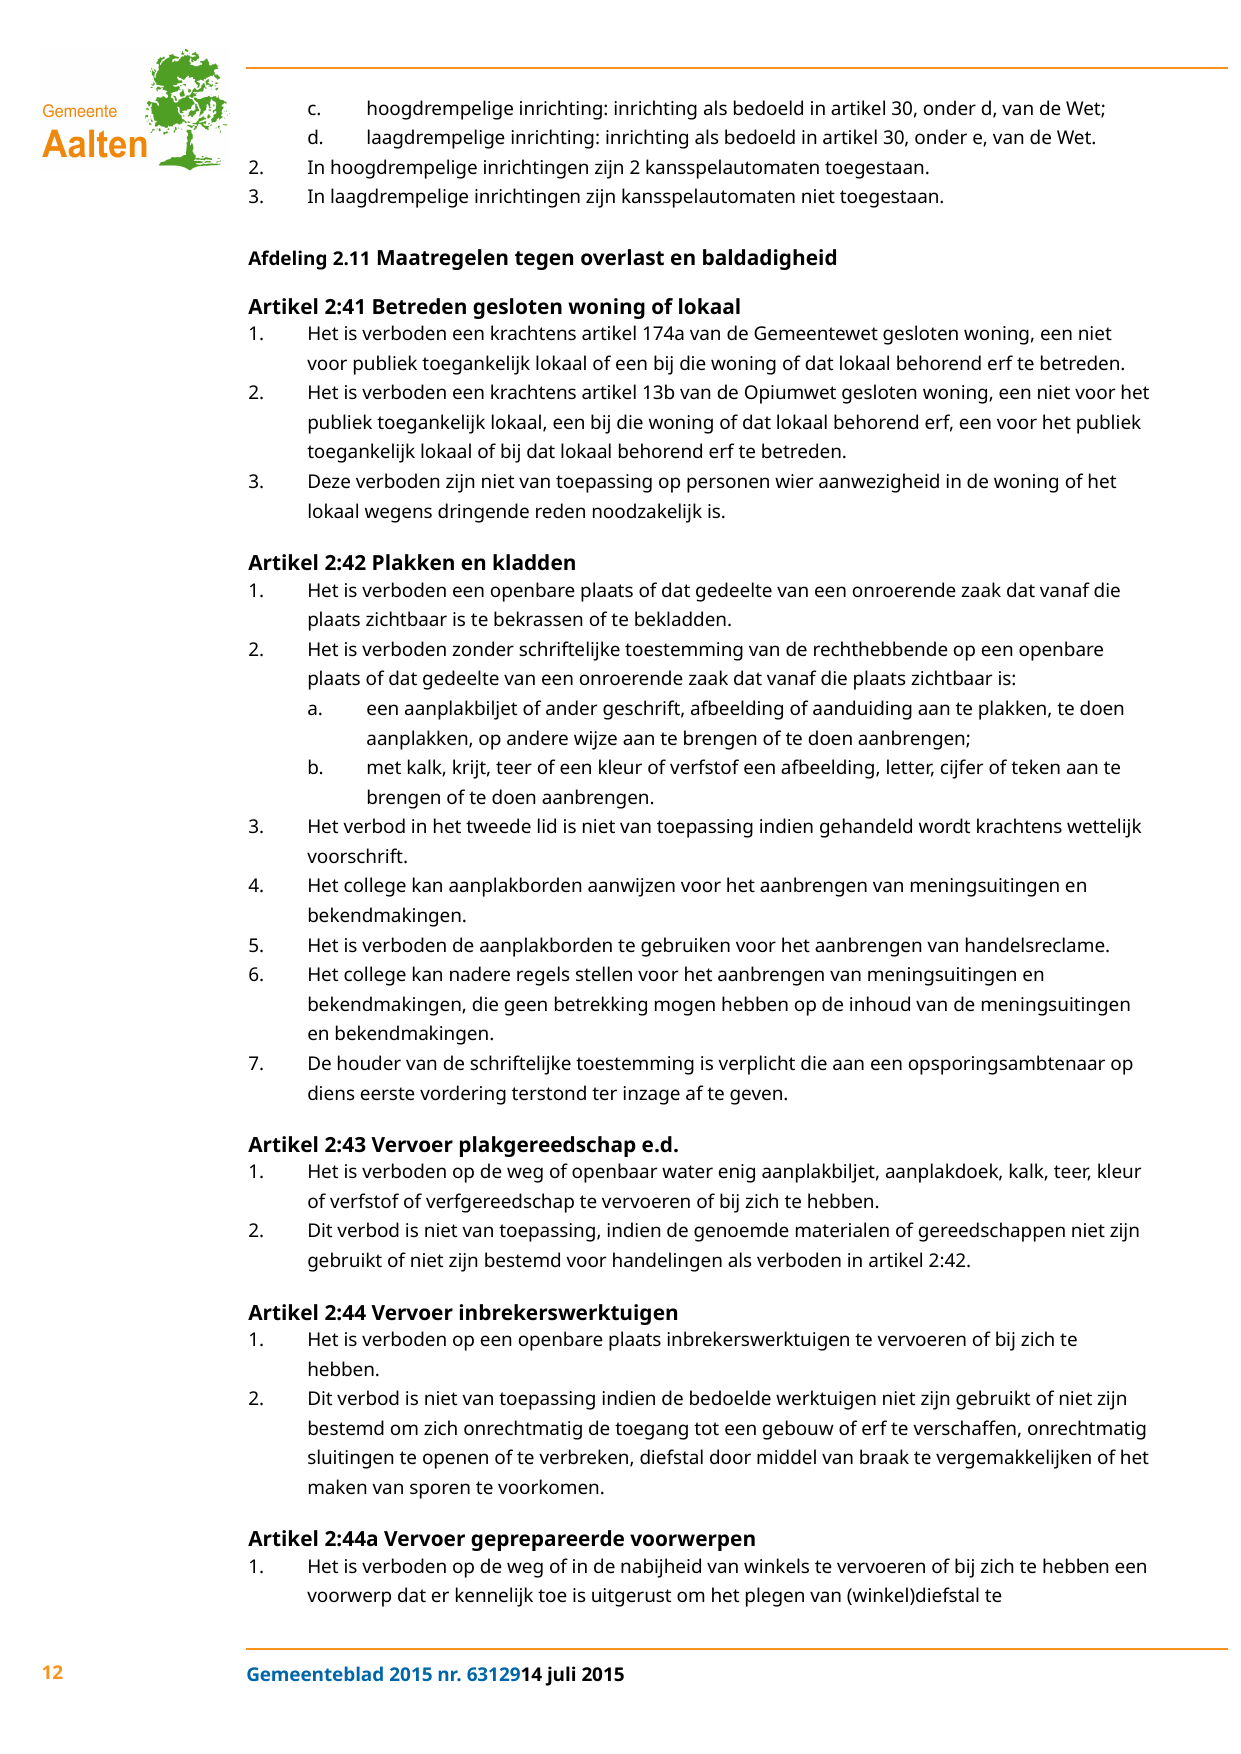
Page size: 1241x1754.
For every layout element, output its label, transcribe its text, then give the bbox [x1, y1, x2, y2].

text Artikel 2:44a Vervoer geprepareerde voorwerpen [248, 1524, 1152, 1553]
list Het college kan nadere regels stellen voor het aanbrengen van meningsuitingen en bekendmakingen, die geen betrekking mogen hebben op de inhoud van de meningsuitingen en bekendmakingen. [248, 961, 1152, 1046]
list laagdrempelige inrichting: inrichting als bedoeld in artikel 30, onder e, van de Wet. [307, 124, 1152, 150]
list Het is verboden een openbare plaats of dat gedeelte van een onroerende zaak dat vanaf die plaats zichtbaar is te bekrassen of te bekladden. [248, 577, 1152, 632]
text Afdeling 2.11 Maatregelen tegen overlast en baldadigheid [248, 243, 1152, 271]
list De houder van de schriftelijke toestemming is verplicht die aan een opsporingsambtenaar op diens eerste vordering terstond ter inzage af te geven. [248, 1050, 1152, 1105]
text Artikel 2:42 Plakken en kladden [248, 548, 1152, 577]
list Het is verboden een krachtens artikel 174a van de Gemeentewet gesloten woning, een niet voor publiek toegankelijk lokaal of een bij die woning of dat lokaal behorend erf te betreden. [248, 320, 1152, 376]
list In hoogdrempelige inrichtingen zijn 2 kansspelautomaten toegestaan. [248, 154, 1152, 180]
list Deze verboden zijn niet van toepassing op personen wier aanwezigheid in de woning of het lokaal wegens dringende reden noodzakelijk is. [248, 468, 1152, 524]
picture [41, 47, 231, 172]
list met kalk, krijt, teer of een kleur of verfstof een afbeelding, letter, cijfer of teken aan te brengen of te doen aanbrengen. [307, 754, 1152, 809]
text Artikel 2:41 Betreden gesloten woning of lokaal [248, 292, 1152, 320]
list Het is verboden een krachtens artikel 13b van de Opiumwet gesloten woning, een niet voor het publiek toegankelijk lokaal, een bij die woning of dat lokaal behorend erf, een voor het publiek toegankelijk lokaal of bij dat lokaal behorend erf te betreden. [248, 379, 1152, 464]
list In laagdrempelige inrichtingen zijn kansspelautomaten niet toegestaan. [248, 183, 1152, 209]
list Het is verboden op een openbare plaats inbrekerswerktuigen te vervoeren of bij zich te hebben. [248, 1326, 1152, 1381]
list Het is verboden op de weg of openbaar water enig aanplakbiljet, aanplakdoek, kalk, teer, kleur of verfstof of verfgereedschap te vervoeren of bij zich te hebben. [248, 1158, 1152, 1214]
list Het is verboden zonder schriftelijke toestemming van de rechthebbende op een openbare plaats of dat gedeelte van een onroerende zaak dat vanaf die plaats zichtbaar is: [248, 636, 1152, 691]
list een aanplakbiljet of ander geschrift, afbeelding of aanduiding aan te plakken, te doen aanplakken, op andere wijze aan te brengen of te doen aanbrengen; [307, 695, 1152, 750]
list hoogdrempelige inrichting: inrichting als bedoeld in artikel 30, onder d, van de Wet; [307, 95, 1152, 121]
text Artikel 2:43 Vervoer plakgereedschap e.d. [248, 1130, 1152, 1158]
list Het is verboden op de weg of in de nabijheid van winkels te vervoeren of bij zich te hebben een voorwerp dat er kennelijk toe is uitgerust om het plegen van (winkel)diefstal te [248, 1553, 1152, 1608]
text Artikel 2:44 Vervoer inbrekerswerktuigen [248, 1298, 1152, 1326]
list Dit verbod is niet van toepassing indien de bedoelde werktuigen niet zijn gebruikt of niet zijn bestemd om zich onrechtmatig de toegang tot een gebouw of erf te verschaffen, onrechtmatig sluitingen te openen of te verbreken, diefstal door middel van braak te vergemakkelijken of het maken van sporen te voorkomen. [248, 1385, 1152, 1500]
list Dit verbod is niet van toepassing, indien de genoemde materialen of gereedschappen niet zijn gebruikt of niet zijn bestemd voor handelingen als verboden in artikel 2:42. [248, 1218, 1152, 1273]
list Het college kan aanplakborden aanwijzen voor het aanbrengen van meningsuitingen en bekendmakingen. [248, 873, 1152, 928]
list Het verbod in het tweede lid is niet van toepassing indien gehandeld wordt krachtens wettelijk voorschrift. [248, 813, 1152, 869]
list Het is verboden de aanplakborden te gebruiken voor het aanbrengen van handelsreclame. [248, 932, 1152, 957]
